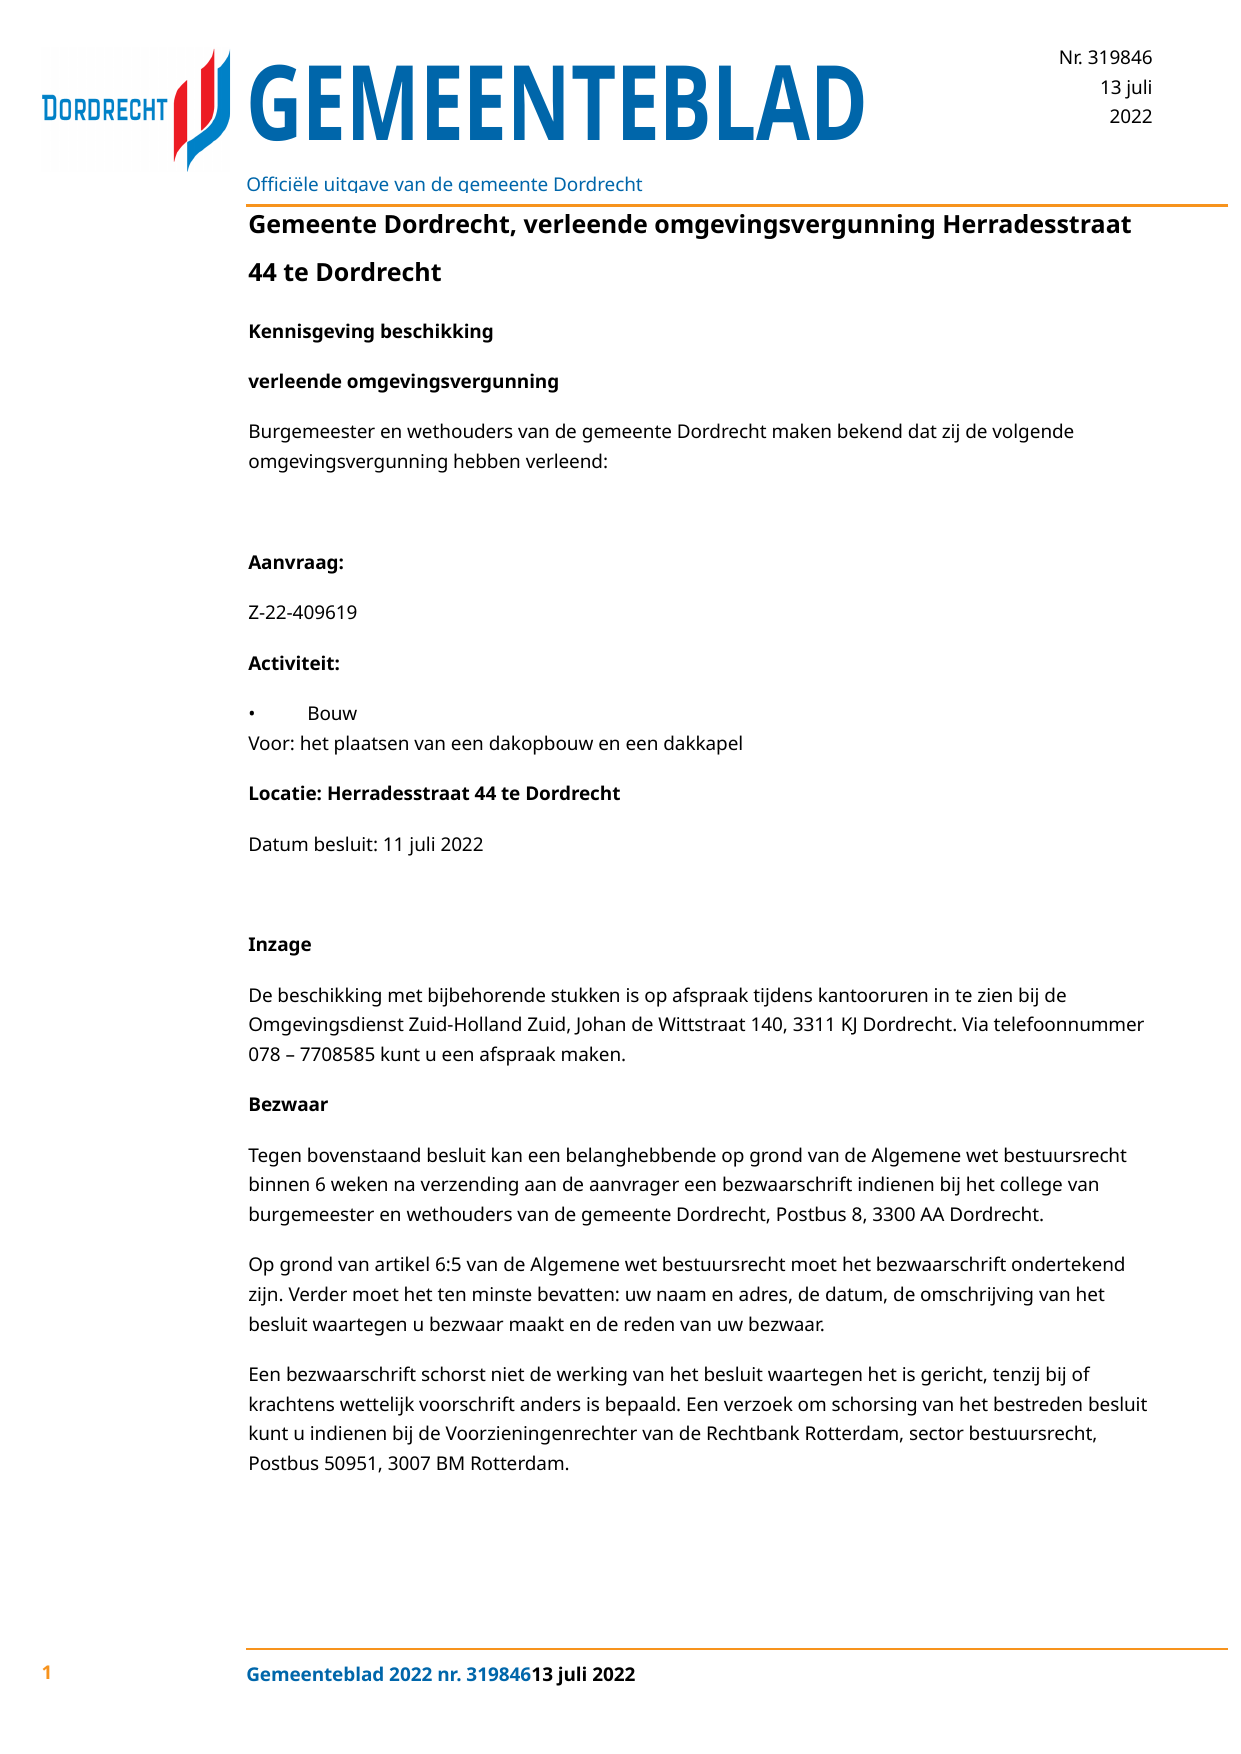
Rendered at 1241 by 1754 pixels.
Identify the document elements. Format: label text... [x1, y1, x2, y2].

text Burgemeester en wethouders van de gemeente Dordrecht maken bekend dat zij de volgende omgevingsvergunning hebben verleend: [248, 419, 1152, 474]
text Activiteit: [248, 650, 1152, 676]
text Op grond van artikel 6:5 van de Algemene wet bestuursrecht moet het bezwaarschrift ondertekend zijn. Verder moet het ten minste bevatten: uw naam en adres, de datum, de omschrijving van het besluit waartegen u bezwaar maakt en de reden van uw bezwaar. [248, 1252, 1152, 1337]
text Locatie: Herradesstraat 44 te Dordrecht [248, 780, 1152, 806]
text Een bezwaarschrift schorst niet de werking van het besluit waartegen het is gericht, tenzij bij of krachtens wettelijk voorschrift anders is bepaald. Een verzoek om schorsing van het bestreden besluit kunt u indienen bij de Voorzieningenrechter van de Rechtbank Rotterdam, sector bestuursrecht, Postbus 50951, 3007 BM Rotterdam. [248, 1361, 1152, 1476]
list Bouw [248, 700, 1152, 726]
text Z-22-409619 [248, 599, 1152, 625]
text Datum besluit: 11 juli 2022 [248, 831, 1152, 857]
text Aanvraag: [248, 549, 1152, 575]
picture [41, 47, 231, 172]
text Kennisgeving beschikking [248, 318, 1152, 344]
text De beschikking met bijbehorende stukken is op afspraak tijdens kantooruren in te zien bij de Omgevingsdienst Zuid-Holland Zuid, Johan de Wittstraat 140, 3311 KJ Dordrecht. Via telefoonnummer 078 – 7708585 kunt u een afspraak maken. [248, 982, 1152, 1067]
text Bezwaar [248, 1092, 1152, 1117]
text Inzage [248, 932, 1152, 957]
text Gemeente Dordrecht, verleende omgevingsvergunning Herradesstraat 44 te Dordrecht [248, 207, 1152, 288]
text verleende omgevingsvergunning [248, 368, 1152, 394]
text Tegen bovenstaand besluit kan een belanghebbende op grond van de Algemene wet bestuursrecht binnen 6 weken na verzending aan de aanvrager een bezwaarschrift indienen bij het college van burgemeester en wethouders van de gemeente Dordrecht, Postbus 8, 3300 AA Dordrecht. [248, 1142, 1152, 1227]
text Voor: het plaatsen van een dakopbouw en een dakkapel [248, 730, 1152, 756]
